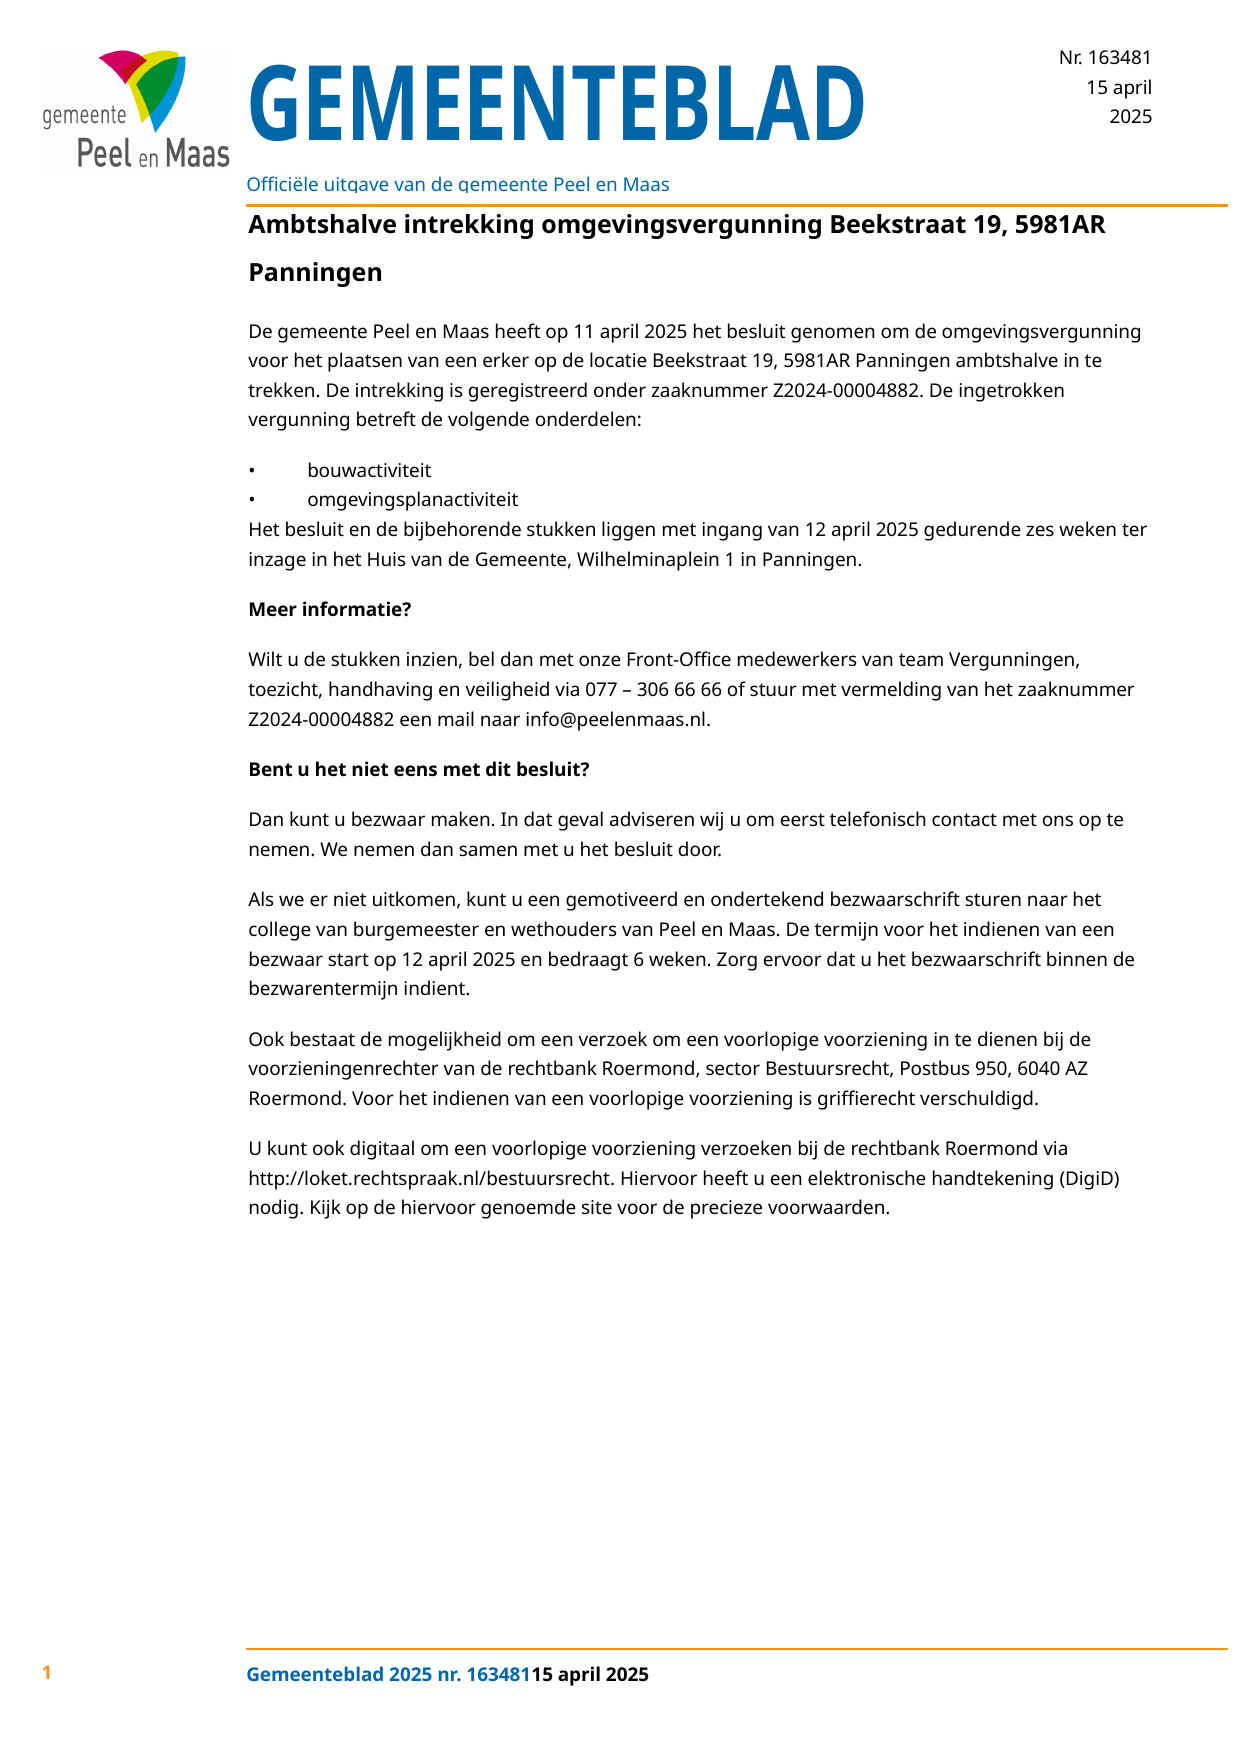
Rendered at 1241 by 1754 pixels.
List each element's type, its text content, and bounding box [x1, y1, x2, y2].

text Het besluit en de bijbehorende stukken liggen met ingang van 12 april 2025 gedurende zes weken ter inzage in het Huis van de Gemeente, Wilhelminaplein 1 in Panningen. [248, 516, 1152, 572]
text Bent u het niet eens met dit besluit? [248, 756, 1152, 782]
list bouwactiviteit [248, 457, 1152, 483]
picture [41, 47, 231, 172]
list omgevingsplanactiviteit [248, 487, 1152, 512]
text Ambtshalve intrekking omgevingsvergunning Beekstraat 19, 5981AR Panningen [248, 207, 1152, 288]
text Wilt u de stukken inzien, bel dan met onze Front-Office medewerkers van team Vergunningen, toezicht, handhaving en veiligheid via 077 – 306 66 66 of stuur met vermelding van het zaaknummer Z2024-00004882 een mail naar info@peelenmaas.nl. [248, 647, 1152, 732]
text De gemeente Peel en Maas heeft op 11 april 2025 het besluit genomen om de omgevingsvergunning voor het plaatsen van een erker op de locatie Beekstraat 19, 5981AR Panningen ambtshalve in te trekken. De intrekking is geregistreerd onder zaaknummer Z2024-00004882. De ingetrokken vergunning betreft de volgende onderdelen: [248, 318, 1152, 432]
text Meer informatie? [248, 596, 1152, 622]
text U kunt ook digitaal om een voorlopige voorziening verzoeken bij de rechtbank Roermond via http://loket.rechtspraak.nl/bestuursrecht. Hiervoor heeft u een elektronische handtekening (DigiD) nodig. Kijk op de hiervoor genoemde site voor de precieze voorwaarden. [248, 1135, 1152, 1220]
text Als we er niet uitkomen, kunt u een gemotiveerd en ondertekend bezwaarschrift sturen naar het college van burgemeester en wethouders van Peel en Maas. De termijn voor het indienen van een bezwaar start op 12 april 2025 en bedraagt 6 weken. Zorg ervoor dat u het bezwaarschrift binnen de bezwarentermijn indient. [248, 887, 1152, 1001]
text Dan kunt u bezwaar maken. In dat geval adviseren wij u om eerst telefonisch contact met ons op te nemen. We nemen dan samen met u het besluit door. [248, 807, 1152, 862]
text Ook bestaat de mogelijkheid om een verzoek om een voorlopige voorziening in te dienen bij de voorzieningenrechter van de rechtbank Roermond, sector Bestuursrecht, Postbus 950, 6040 AZ Roermond. Voor het indienen van een voorlopige voorziening is griffierecht verschuldigd. [248, 1026, 1152, 1111]
